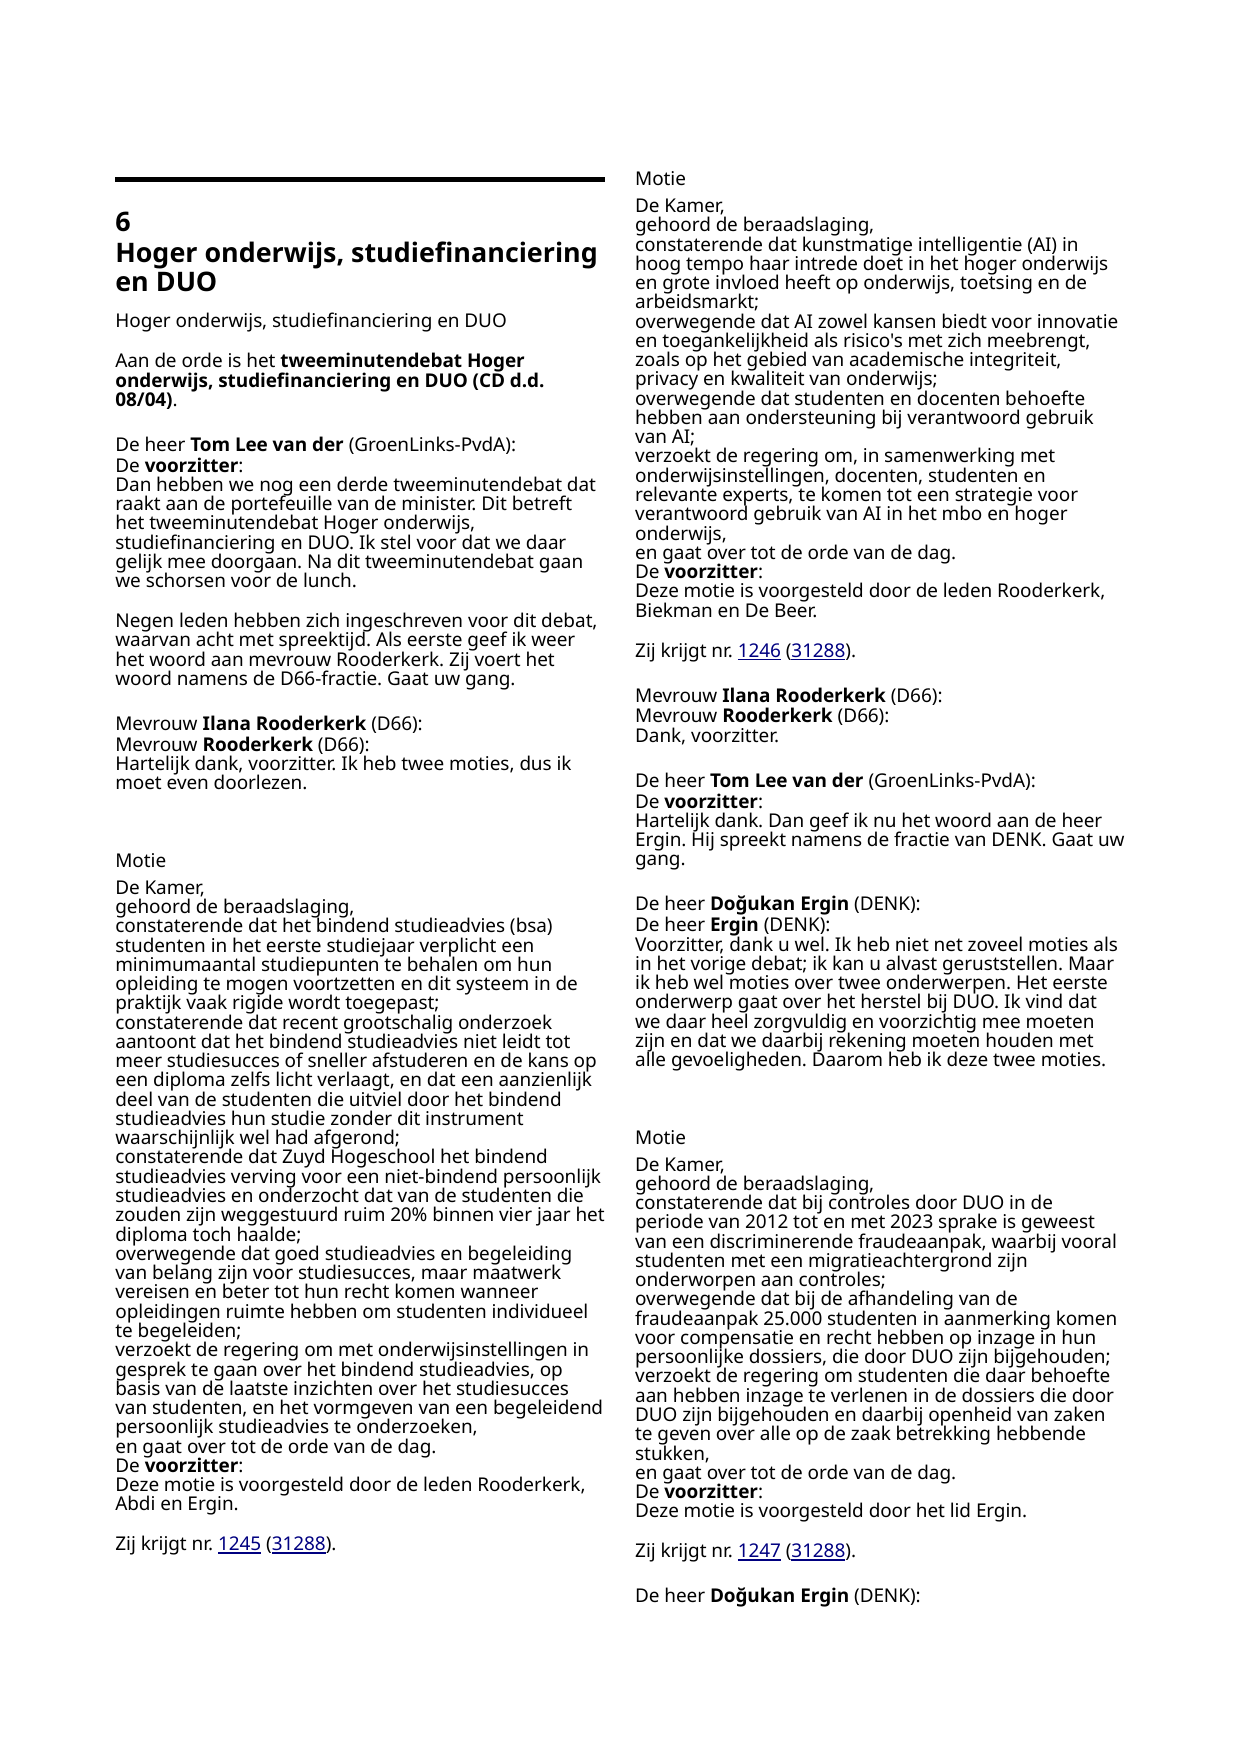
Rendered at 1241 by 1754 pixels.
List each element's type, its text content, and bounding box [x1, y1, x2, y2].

text gehoord de beraadslaging, [115, 898, 605, 917]
text verzoekt de regering om studenten die daar behoefte aan hebben inzage te verlenen in de dossiers die door DUO zijn bijgehouden en daarbij openheid van zaken te geven over alle op de zaak betrekking hebbende stukken, [635, 1367, 1125, 1464]
text De Kamer, [115, 879, 605, 898]
text en gaat over tot de orde van de dag. [115, 1438, 605, 1457]
text constaterende dat recent grootschalig onderzoek aantoont dat het bindend studieadvies niet leidt tot meer studiesucces of sneller afstuderen en de kans op een diploma zelfs licht verlaagt, en dat een aanzienlijk deel van de studenten die uitviel door het bindend studieadvies hun studie zonder dit instrument waarschijnlijk wel had afgerond; [115, 1014, 605, 1148]
text Motie [635, 1124, 1125, 1149]
text Mevrouw Ilana Rooderkerk (D66): [635, 682, 1125, 707]
text Hartelijk dank. Dan geef ik nu het woord aan de heer Ergin. Hij spreekt namens de fractie van DENK. Gaat uw gang. [635, 812, 1125, 870]
text constaterende dat bij controles door DUO in de periode van 2012 tot en met 2023 sprake is geweest van een discriminerende fraudeaanpak, waarbij vooral studenten met een migratieachtergrond zijn onderworpen aan controles; [635, 1194, 1125, 1290]
text De voorzitter: [115, 1457, 605, 1476]
text De heer Ergin (DENK): [635, 916, 1125, 936]
text De heer Tom Lee van der (GroenLinks-PvdA): [635, 767, 1125, 793]
text constaterende dat kunstmatige intelligentie (AI) in hoog tempo haar intrede doet in het hoger onderwijs en grote invloed heeft op onderwijs, toetsing en de arbeidsmarkt; [635, 236, 1125, 313]
text Deze motie is voorgesteld door de leden Rooderkerk, Biekman en De Beer. [635, 582, 1125, 621]
text Zij krijgt nr. 1246 (31288). [635, 642, 1125, 661]
text Dan hebben we nog een derde tweeminutendebat dat raakt aan de portefeuille van de minister. Dit betreft het tweeminutendebat Hoger onderwijs, studiefinanciering en DUO. Ik stel voor dat we daar gelijk mee doorgaan. Na dit tweeminutendebat gaan we schorsen voor de lunch. [115, 476, 605, 591]
text en gaat over tot de orde van de dag. [635, 544, 1125, 563]
text De Kamer, [635, 197, 1125, 216]
text overwegende dat goed studieadvies en begeleiding van belang zijn voor studiesucces, maar maatwerk vereisen en beter tot hun recht komen wanneer opleidingen ruimte hebben om studenten individueel te begeleiden; [115, 1245, 605, 1341]
text overwegende dat AI zowel kansen biedt voor innovatie en toegankelijkheid als risico's met zich meebrengt, zoals op het gebied van academische integriteit, privacy en kwaliteit van onderwijs; [635, 313, 1125, 390]
text gehoord de beraadslaging, [635, 216, 1125, 236]
text Mevrouw Rooderkerk (D66): [115, 736, 605, 755]
text overwegende dat studenten en docenten behoefte hebben aan ondersteuning bij verantwoord gebruik van AI; [635, 390, 1125, 447]
text Deze motie is voorgesteld door de leden Rooderkerk, Abdi en Ergin. [115, 1476, 605, 1515]
text verzoekt de regering om met onderwijsinstellingen in gesprek te gaan over het bindend studieadvies, op basis van de laatste inzichten over het studiesucces van studenten, en het vormgeven van een begeleidend persoonlijk studieadvies te onderzoeken, [115, 1341, 605, 1438]
text Dank, voorzitter. [635, 727, 1125, 746]
text constaterende dat Zuyd Hogeschool het bindend studieadvies verving voor een niet-bindend persoonlijk studieadvies en onderzocht dat van de studenten die zouden zijn weggestuurd ruim 20% binnen vier jaar het diploma toch haalde; [115, 1148, 605, 1245]
text De voorzitter: [115, 457, 605, 476]
text Zij krijgt nr. 1247 (31288). [635, 1542, 1125, 1562]
text De heer Tom Lee van der (GroenLinks-PvdA): [115, 431, 605, 457]
text De voorzitter: [635, 563, 1125, 582]
text Zij krijgt nr. 1245 (31288). [115, 1535, 605, 1555]
text De Kamer, [635, 1156, 1125, 1175]
text De heer Doğukan Ergin (DENK): [635, 1582, 1125, 1608]
text overwegende dat bij de afhandeling van de fraudeaanpak 25.000 studenten in aanmerking komen voor compensatie en recht hebben op inzage in hun persoonlijke dossiers, die door DUO zijn bijgehouden; [635, 1290, 1125, 1367]
text verzoekt de regering om, in samenwerking met onderwijsinstellingen, docenten, studenten en relevante experts, te komen tot een strategie voor verantwoord gebruik van AI in het mbo en hoger onderwijs, [635, 447, 1125, 544]
text De voorzitter: [635, 1483, 1125, 1502]
text gehoord de beraadslaging, [635, 1175, 1125, 1194]
text Voorzitter, dank u wel. Ik heb niet net zoveel moties als in het vorige debat; ik kan u alvast geruststellen. Maar ik heb wel moties over twee onderwerpen. Het eerste onderwerp gaat over het herstel bij DUO. Ik vind dat we daar heel zorgvuldig en voorzichtig mee moeten zijn en dat we daarbij rekening moeten houden met alle gevoeligheden. Daarom heb ik deze twee moties. [635, 936, 1125, 1070]
text De heer Doğukan Ergin (DENK): [635, 891, 1125, 916]
text Hartelijk dank, voorzitter. Ik heb twee moties, dus ik moet even doorlezen. [115, 755, 605, 794]
text Motie [115, 847, 605, 873]
text Mevrouw Rooderkerk (D66): [635, 707, 1125, 727]
text Hoger onderwijs, studiefinanciering en DUO [115, 239, 605, 312]
text Negen leden hebben zich ingeschreven voor dit debat, waarvan acht met spreektijd. Als eerste geef ik weer het woord aan mevrouw Rooderkerk. Zij voert het woord namens de D66-fractie. Gaat uw gang. [115, 612, 605, 689]
text Aan de orde is het tweeminutendebat Hoger onderwijs, studiefinanciering en DUO (CD d.d. 08/04). [115, 352, 605, 410]
text constaterende dat het bindend studieadvies (bsa) studenten in het eerste studiejaar verplicht een minimumaantal studiepunten te behalen om hun opleiding te mogen voortzetten en dit systeem in de praktijk vaak rigide wordt toegepast; [115, 917, 605, 1014]
text Hoger onderwijs, studiefinanciering en DUO [115, 312, 605, 332]
text en gaat over tot de orde van de dag. [635, 1464, 1125, 1483]
text Deze motie is voorgesteld door het lid Ergin. [635, 1502, 1125, 1522]
text Motie [635, 165, 1125, 191]
text 6 [115, 203, 605, 239]
text De voorzitter: [635, 793, 1125, 812]
text Mevrouw Ilana Rooderkerk (D66): [115, 710, 605, 736]
